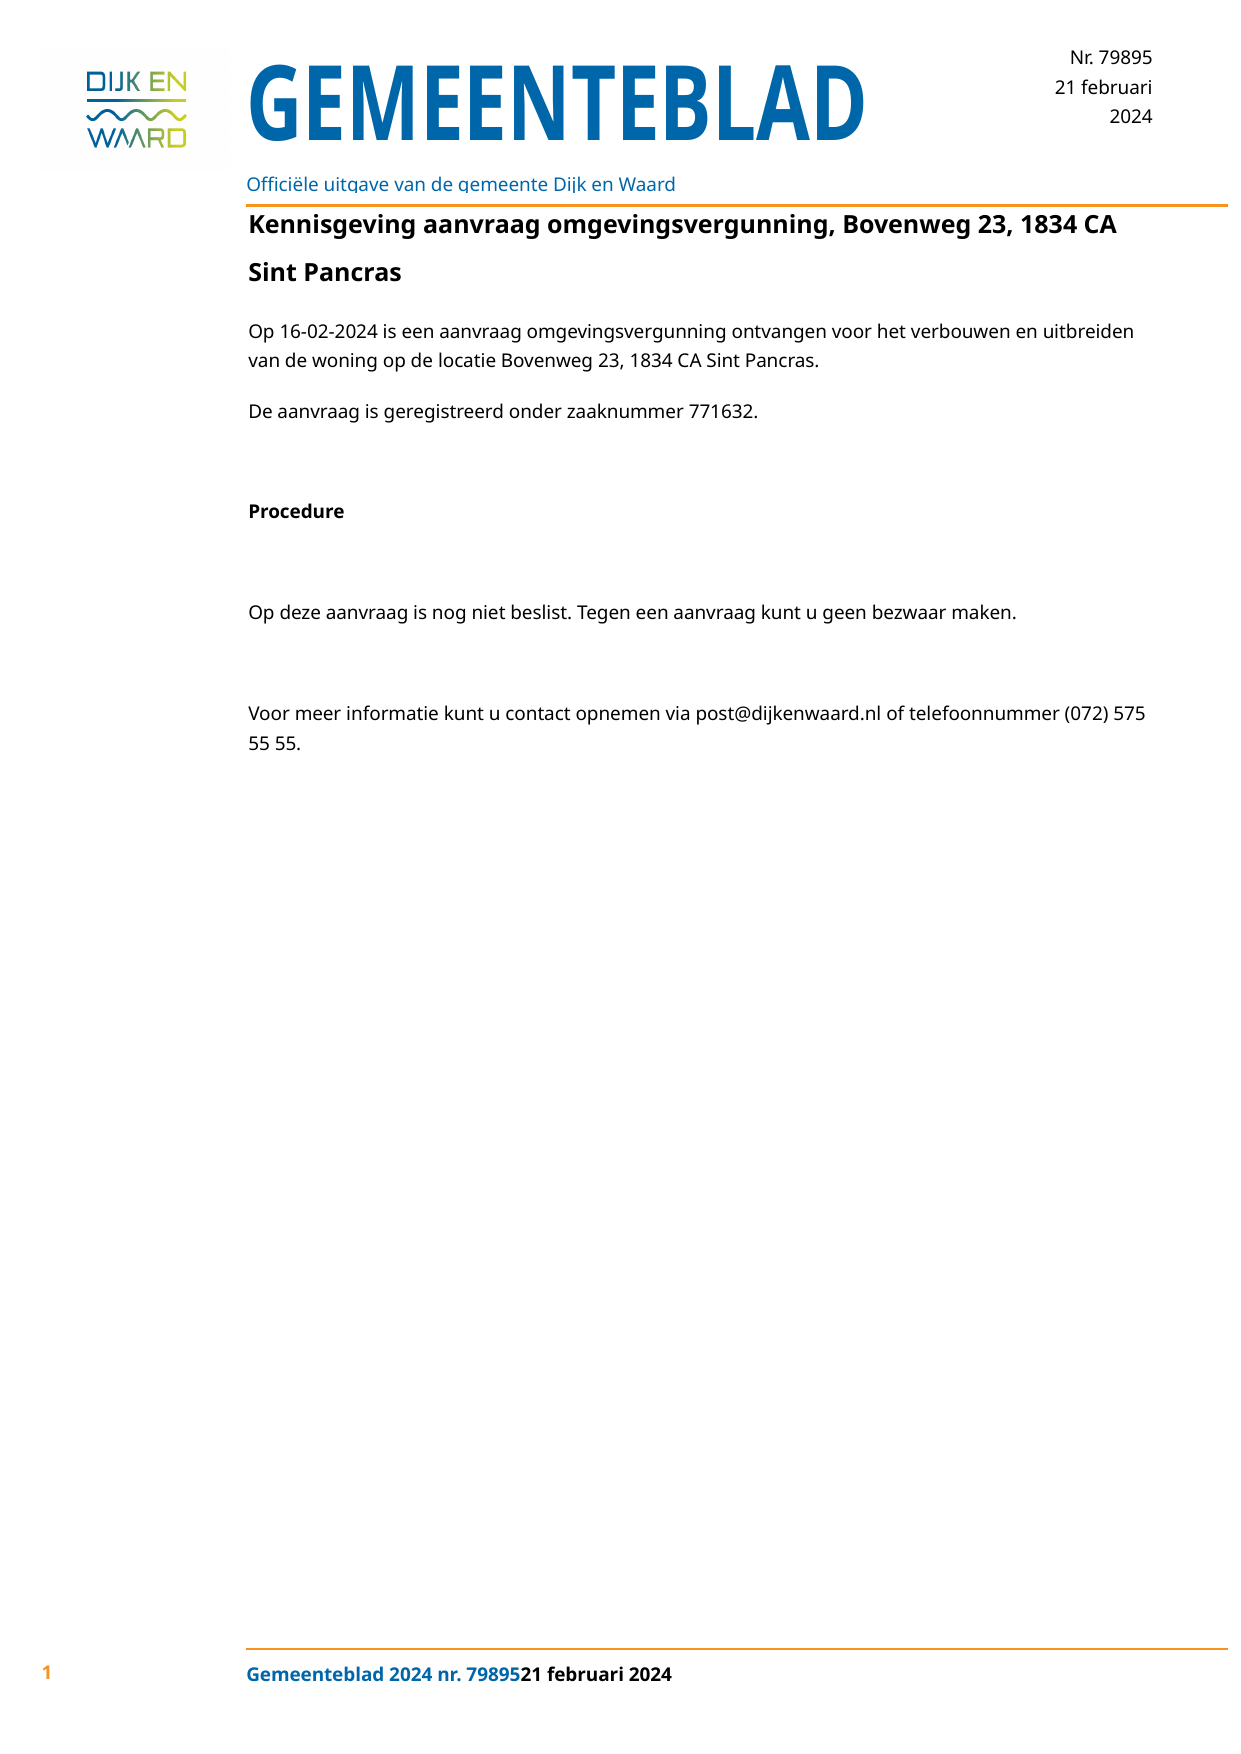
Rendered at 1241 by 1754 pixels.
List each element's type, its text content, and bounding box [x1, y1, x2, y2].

text Voor meer informatie kunt u contact opnemen via post@dijkenwaard.nl of telefoonnummer (072) 575 55 55. [248, 700, 1152, 756]
text Op 16-02-2024 is een aanvraag omgevingsvergunning ontvangen voor het verbouwen en uitbreiden van de woning op de locatie Bovenweg 23, 1834 CA Sint Pancras. [248, 318, 1152, 373]
text Op deze aanvraag is nog niet beslist. Tegen een aanvraag kunt u geen bezwaar maken. [248, 599, 1152, 625]
text Kennisgeving aanvraag omgevingsvergunning, Bovenweg 23, 1834 CA Sint Pancras [248, 207, 1152, 288]
text De aanvraag is geregistreerd onder zaaknummer 771632. [248, 398, 1152, 424]
text Procedure [248, 499, 1152, 524]
picture [41, 47, 231, 172]
